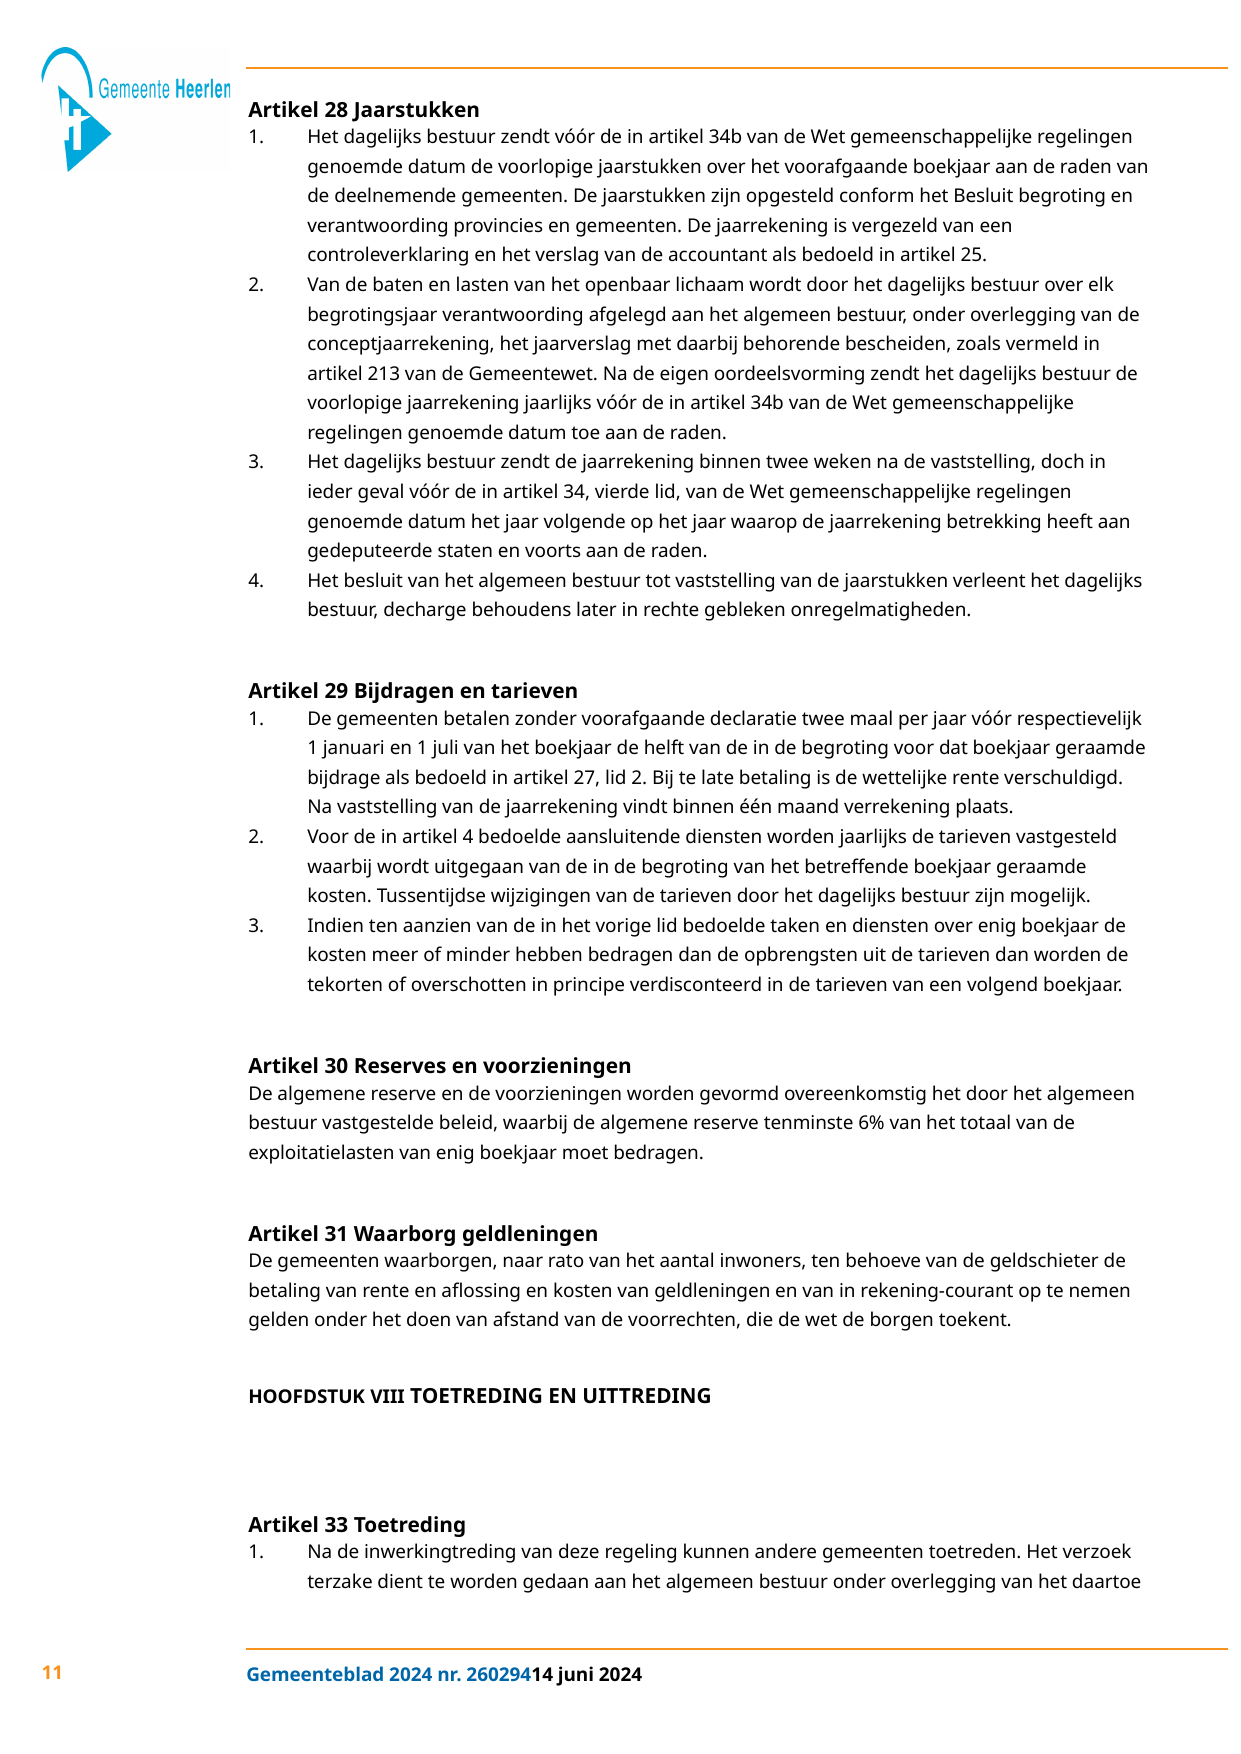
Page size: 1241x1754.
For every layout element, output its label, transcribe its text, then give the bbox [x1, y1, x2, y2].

text Artikel 28 Jaarstukken [248, 95, 1152, 123]
picture [41, 47, 231, 172]
picture [41, 47, 59, 70]
text De gemeenten waarborgen, naar rato van het aantal inwoners, ten behoeve van de geldschieter de betaling van rente en aflossing en kosten van geldleningen en van in rekening-courant op te nemen gelden onder het doen van afstand van de voorrechten, die de wet de borgen toekent. [248, 1247, 1152, 1332]
list Indien ten aanzien van de in het vorige lid bedoelde taken en diensten over enig boekjaar de kosten meer of minder hebben bedragen dan de opbrengsten uit de tarieven dan worden de tekorten of overschotten in principe verdisconteerd in de tarieven van een volgend boekjaar. [248, 912, 1152, 997]
list Voor de in artikel 4 bedoelde aansluitende diensten worden jaarlijks de tarieven vastgesteld waarbij wordt uitgegaan van de in de begroting van het betreffende boekjaar geraamde kosten. Tussentijdse wijzigingen van de tarieven door het dagelijks bestuur zijn mogelijk. [248, 823, 1152, 908]
list Na de inwerkingtreding van deze regeling kunnen andere gemeenten toetreden. Het verzoek terzake dient te worden gedaan aan het algemeen bestuur onder overlegging van het daartoe [248, 1538, 1152, 1593]
list Van de baten en lasten van het openbaar lichaam wordt door het dagelijks bestuur over elk begrotingsjaar verantwoording afgelegd aan het algemeen bestuur, onder overlegging van de conceptjaarrekening, het jaarverslag met daarbij behorende bescheiden, zoals vermeld in artikel 213 van de Gemeentewet. Na de eigen oordeelsvorming zendt het dagelijks bestuur de voorlopige jaarrekening jaarlijks vóór de in artikel 34b van de Wet gemeenschappelijke regelingen genoemde datum toe aan de raden. [248, 271, 1152, 445]
list De gemeenten betalen zonder voorafgaande declaratie twee maal per jaar vóór respectievelijk 1 januari en 1 juli van het boekjaar de helft van de in de begroting voor dat boekjaar geraamde bijdrage als bedoeld in artikel 27, lid 2. Bij te late betaling is de wettelijke rente verschuldigd. Na vaststelling van de jaarrekening vindt binnen één maand verrekening plaats. [248, 705, 1152, 819]
text Artikel 29 Bijdragen en tarieven [248, 677, 1152, 705]
text Artikel 30 Reserves en voorzieningen [248, 1051, 1152, 1080]
list Het dagelijks bestuur zendt vóór de in artikel 34b van de Wet gemeenschappelijke regelingen genoemde datum de voorlopige jaarstukken over het voorafgaande boekjaar aan de raden van de deelnemende gemeenten. De jaarstukken zijn opgesteld conform het Besluit begroting en verantwoording provincies en gemeenten. De jaarrekening is vergezeld van een controleverklaring en het verslag van de accountant als bedoeld in artikel 25. [248, 123, 1152, 267]
text Artikel 31 Waarborg geldleningen [248, 1219, 1152, 1247]
list Het besluit van het algemeen bestuur tot vaststelling van de jaarstukken verleent het dagelijks bestuur, decharge behoudens later in rechte gebleken onregelmatigheden. [248, 567, 1152, 622]
text Artikel 33 Toetreding [248, 1510, 1152, 1538]
text De algemene reserve en de voorzieningen worden gevormd overeenkomstig het door het algemeen bestuur vastgestelde beleid, waarbij de algemene reserve tenminste 6% van het totaal van de exploitatielasten van enig boekjaar moet bedragen. [248, 1080, 1152, 1164]
text HOOFDSTUK VIII TOETREDING EN UITTREDING [248, 1382, 1152, 1410]
list Het dagelijks bestuur zendt de jaarrekening binnen twee weken na de vaststelling, doch in ieder geval vóór de in artikel 34, vierde lid, van de Wet gemeenschappelijke regelingen genoemde datum het jaar volgende op het jaar waarop de jaarrekening betrekking heeft aan gedeputeerde staten en voorts aan de raden. [248, 449, 1152, 563]
